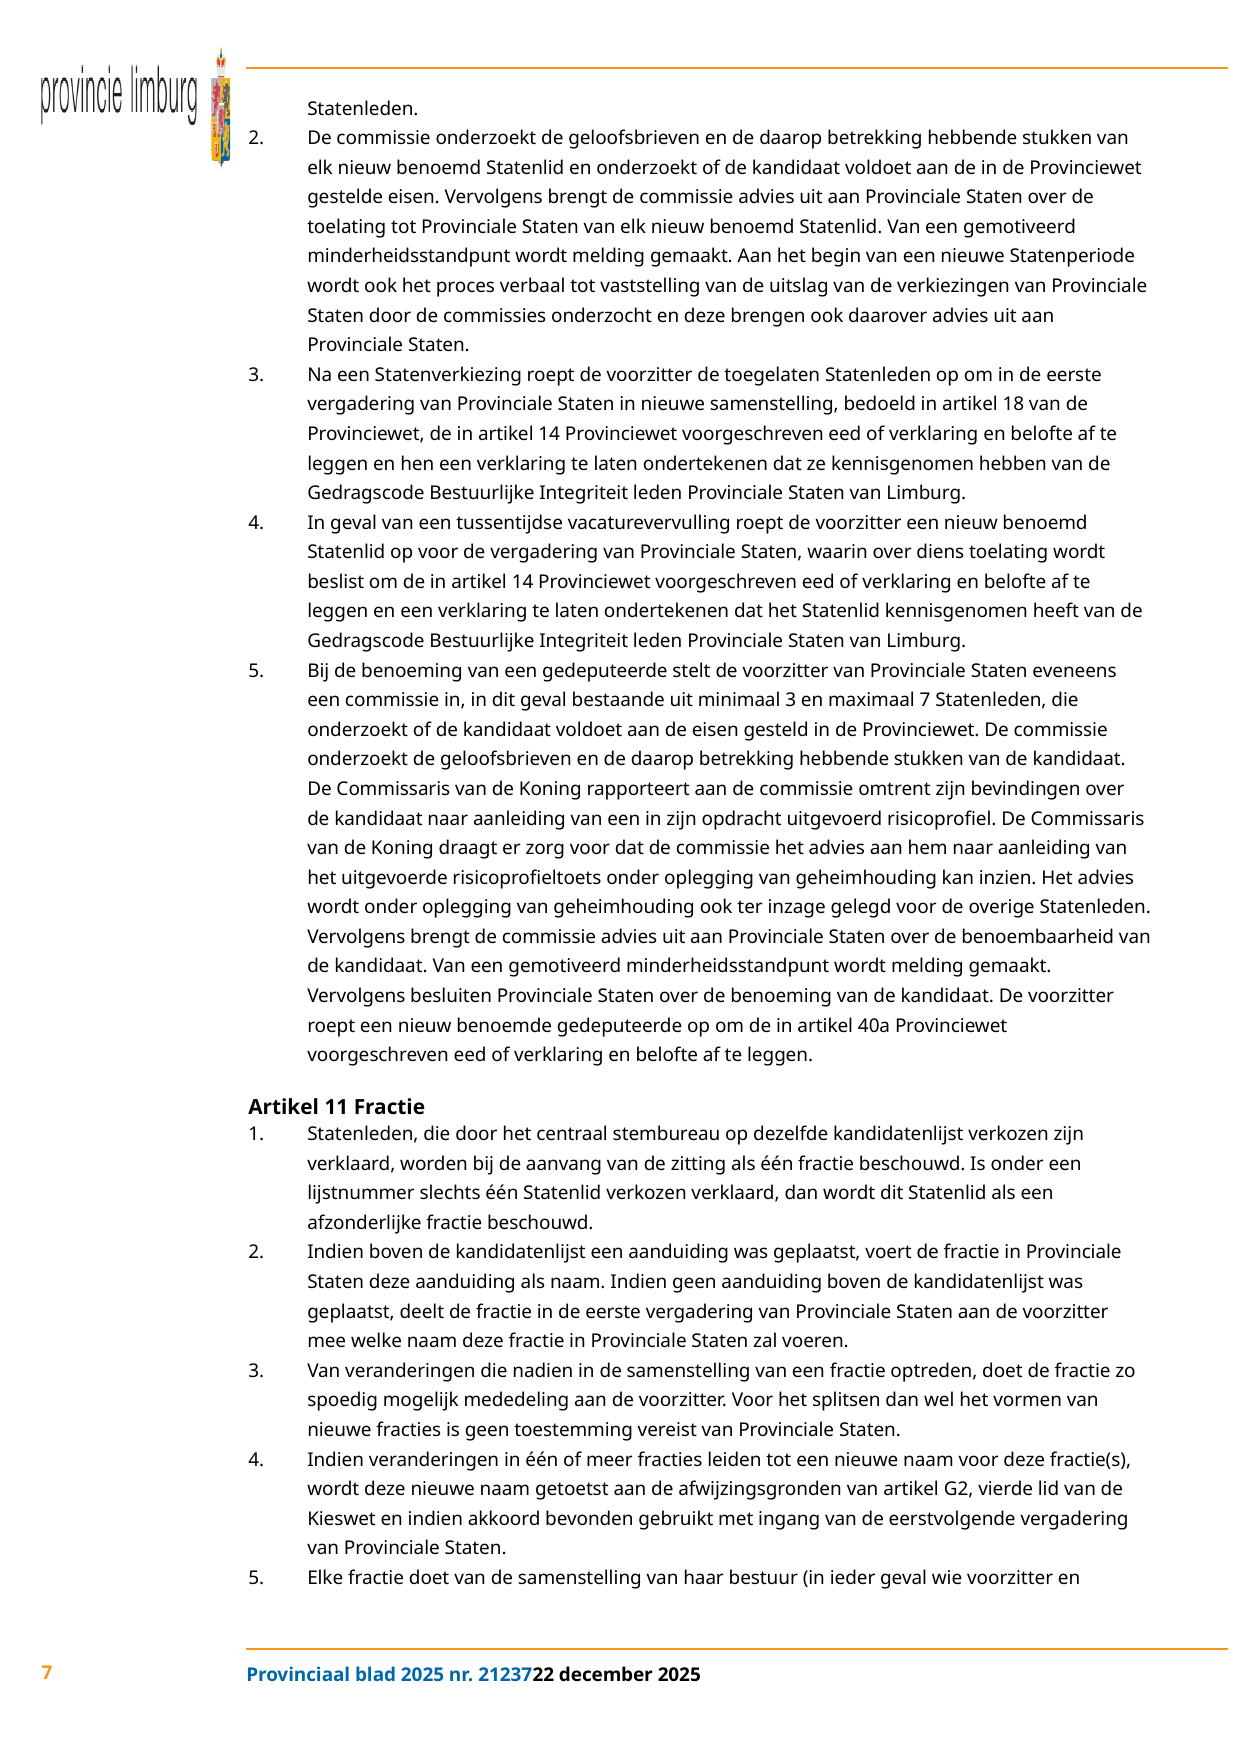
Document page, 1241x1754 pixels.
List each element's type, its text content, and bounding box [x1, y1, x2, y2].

list De commissie onderzoekt de geloofsbrieven en de daarop betrekking hebbende stukken van elk nieuw benoemd Statenlid en onderzoekt of de kandidaat voldoet aan de in de Provinciewet gestelde eisen. Vervolgens brengt de commissie advies uit aan Provinciale Staten over de toelating tot Provinciale Staten van elk nieuw benoemd Statenlid. Van een gemotiveerd minderheidsstandpunt wordt melding gemaakt. Aan het begin van een nieuwe Statenperiode wordt ook het proces verbaal tot vaststelling van de uitslag van de verkiezingen van Provinciale Staten door de commissies onderzocht en deze brengen ook daarover advies uit aan Provinciale Staten. [248, 124, 1152, 357]
list Indien boven de kandidatenlijst een aanduiding was geplaatst, voert de fractie in Provinciale Staten deze aanduiding als naam. Indien geen aanduiding boven de kandidatenlijst was geplaatst, deelt de fractie in de eerste vergadering van Provinciale Staten aan de voorzitter mee welke naam deze fractie in Provinciale Staten zal voeren. [248, 1239, 1152, 1353]
list Indien veranderingen in één of meer fracties leiden tot een nieuwe naam voor deze fractie(s), wordt deze nieuwe naam getoetst aan de afwijzingsgronden van artikel G2, vierde lid van de Kieswet en indien akkoord bevonden gebruikt met ingang van de eerstvolgende vergadering van Provinciale Staten. [248, 1446, 1152, 1560]
text Artikel 11 Fractie [248, 1092, 1152, 1120]
list Statenleden, die door het centraal stembureau op dezelfde kandidatenlijst verkozen zijn verklaard, worden bij de aanvang van de zitting als één fractie beschouwd. Is onder een lijstnummer slechts één Statenlid verkozen verklaard, dan wordt dit Statenlid als een afzonderlijke fractie beschouwd. [248, 1120, 1152, 1235]
picture [41, 47, 231, 172]
list Bij de benoeming van een gedeputeerde stelt de voorzitter van Provinciale Staten eveneens een commissie in, in dit geval bestaande uit minimaal 3 en maximaal 7 Statenleden, die onderzoekt of de kandidaat voldoet aan de eisen gesteld in de Provinciewet. De commissie onderzoekt de geloofsbrieven en de daarop betrekking hebbende stukken van de kandidaat. De Commissaris van de Koning rapporteert aan de commissie omtrent zijn bevindingen over de kandidaat naar aanleiding van een in zijn opdracht uitgevoerd risicoprofiel. De Commissaris van de Koning draagt er zorg voor dat de commissie het advies aan hem naar aanleiding van het uitgevoerde risicoprofieltoets onder oplegging van geheimhouding kan inzien. Het advies wordt onder oplegging van geheimhouding ook ter inzage gelegd voor de overige Statenleden. Vervolgens brengt de commissie advies uit aan Provinciale Staten over de benoembaarheid van de kandidaat. Van een gemotiveerd minderheidsstandpunt wordt melding gemaakt. Vervolgens besluiten Provinciale Staten over de benoeming van de kandidaat. De voorzitter roept een nieuw benoemde gedeputeerde op om de in artikel 40a Provinciewet voorgeschreven eed of verklaring en belofte af te leggen. [248, 657, 1152, 1067]
list In geval van een tussentijdse vacaturevervulling roept de voorzitter een nieuw benoemd Statenlid op voor de vergadering van Provinciale Staten, waarin over diens toelating wordt beslist om de in artikel 14 Provinciewet voorgeschreven eed of verklaring en belofte af te leggen en een verklaring te laten ondertekenen dat het Statenlid kennisgenomen heeft van de Gedragscode Bestuurlijke Integriteit leden Provinciale Staten van Limburg. [248, 509, 1152, 653]
list Na een Statenverkiezing roept de voorzitter de toegelaten Statenleden op om in de eerste vergadering van Provinciale Staten in nieuwe samenstelling, bedoeld in artikel 18 van de Provinciewet, de in artikel 14 Provinciewet voorgeschreven eed of verklaring en belofte af te leggen en hen een verklaring te laten ondertekenen dat ze kennisgenomen hebben van de Gedragscode Bestuurlijke Integriteit leden Provinciale Staten van Limburg. [248, 361, 1152, 505]
list Elke fractie doet van de samenstelling van haar bestuur (in ieder geval wie voorzitter en [248, 1564, 1152, 1590]
list Van veranderingen die nadien in de samenstelling van een fractie optreden, doet de fractie zo spoedig mogelijk mededeling aan de voorzitter. Voor het splitsen dan wel het vormen van nieuwe fracties is geen toestemming vereist van Provinciale Staten. [248, 1357, 1152, 1442]
list Statenleden. [248, 95, 1152, 121]
